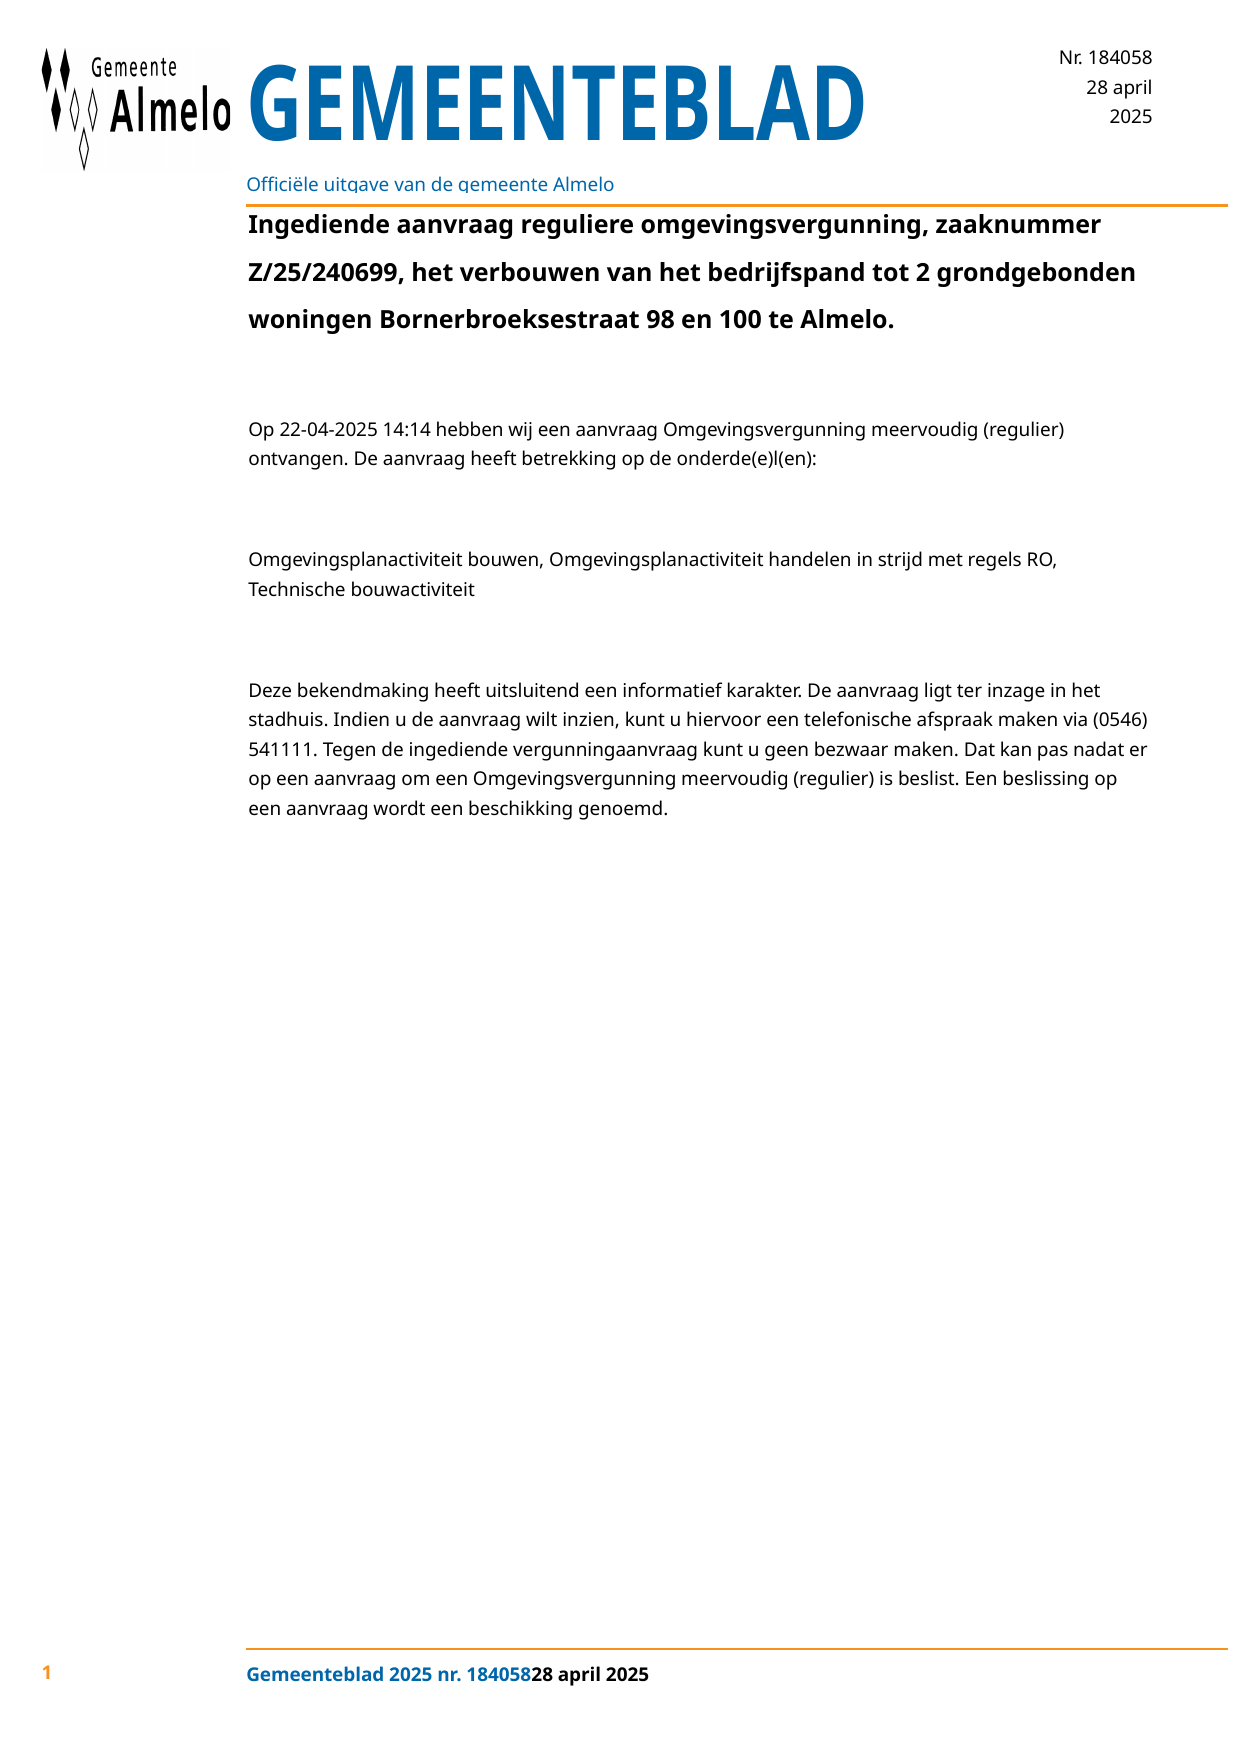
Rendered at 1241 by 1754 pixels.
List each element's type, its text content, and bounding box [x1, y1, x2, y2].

text Op 22-04-2025 14:14 hebben wij een aanvraag Omgevingsvergunning meervoudig (regulier) ontvangen. De aanvraag heeft betrekking op de onderde(e)l(en): [248, 416, 1152, 471]
text Omgevingsplanactiviteit bouwen, Omgevingsplanactiviteit handelen in strijd met regels RO, Technische bouwactiviteit [248, 546, 1152, 602]
text Ingediende aanvraag reguliere omgevingsvergunning, zaaknummer Z/25/240699, het verbouwen van het bedrijfspand tot 2 grondgebonden woningen Bornerbroeksestraat 98 en 100 te Almelo. [248, 207, 1152, 336]
text Deze bekendmaking heeft uitsluitend een informatief karakter. De aanvraag ligt ter inzage in het stadhuis. Indien u de aanvraag wilt inzien, kunt u hiervoor een telefonische afspraak maken via (0546) 541111. Tegen de ingediende vergunningaanvraag kunt u geen bezwaar maken. Dat kan pas nadat er op een aanvraag om een Omgevingsvergunning meervoudig (regulier) is beslist. Een beslissing op een aanvraag wordt een beschikking genoemd. [248, 677, 1152, 821]
picture [41, 47, 231, 172]
